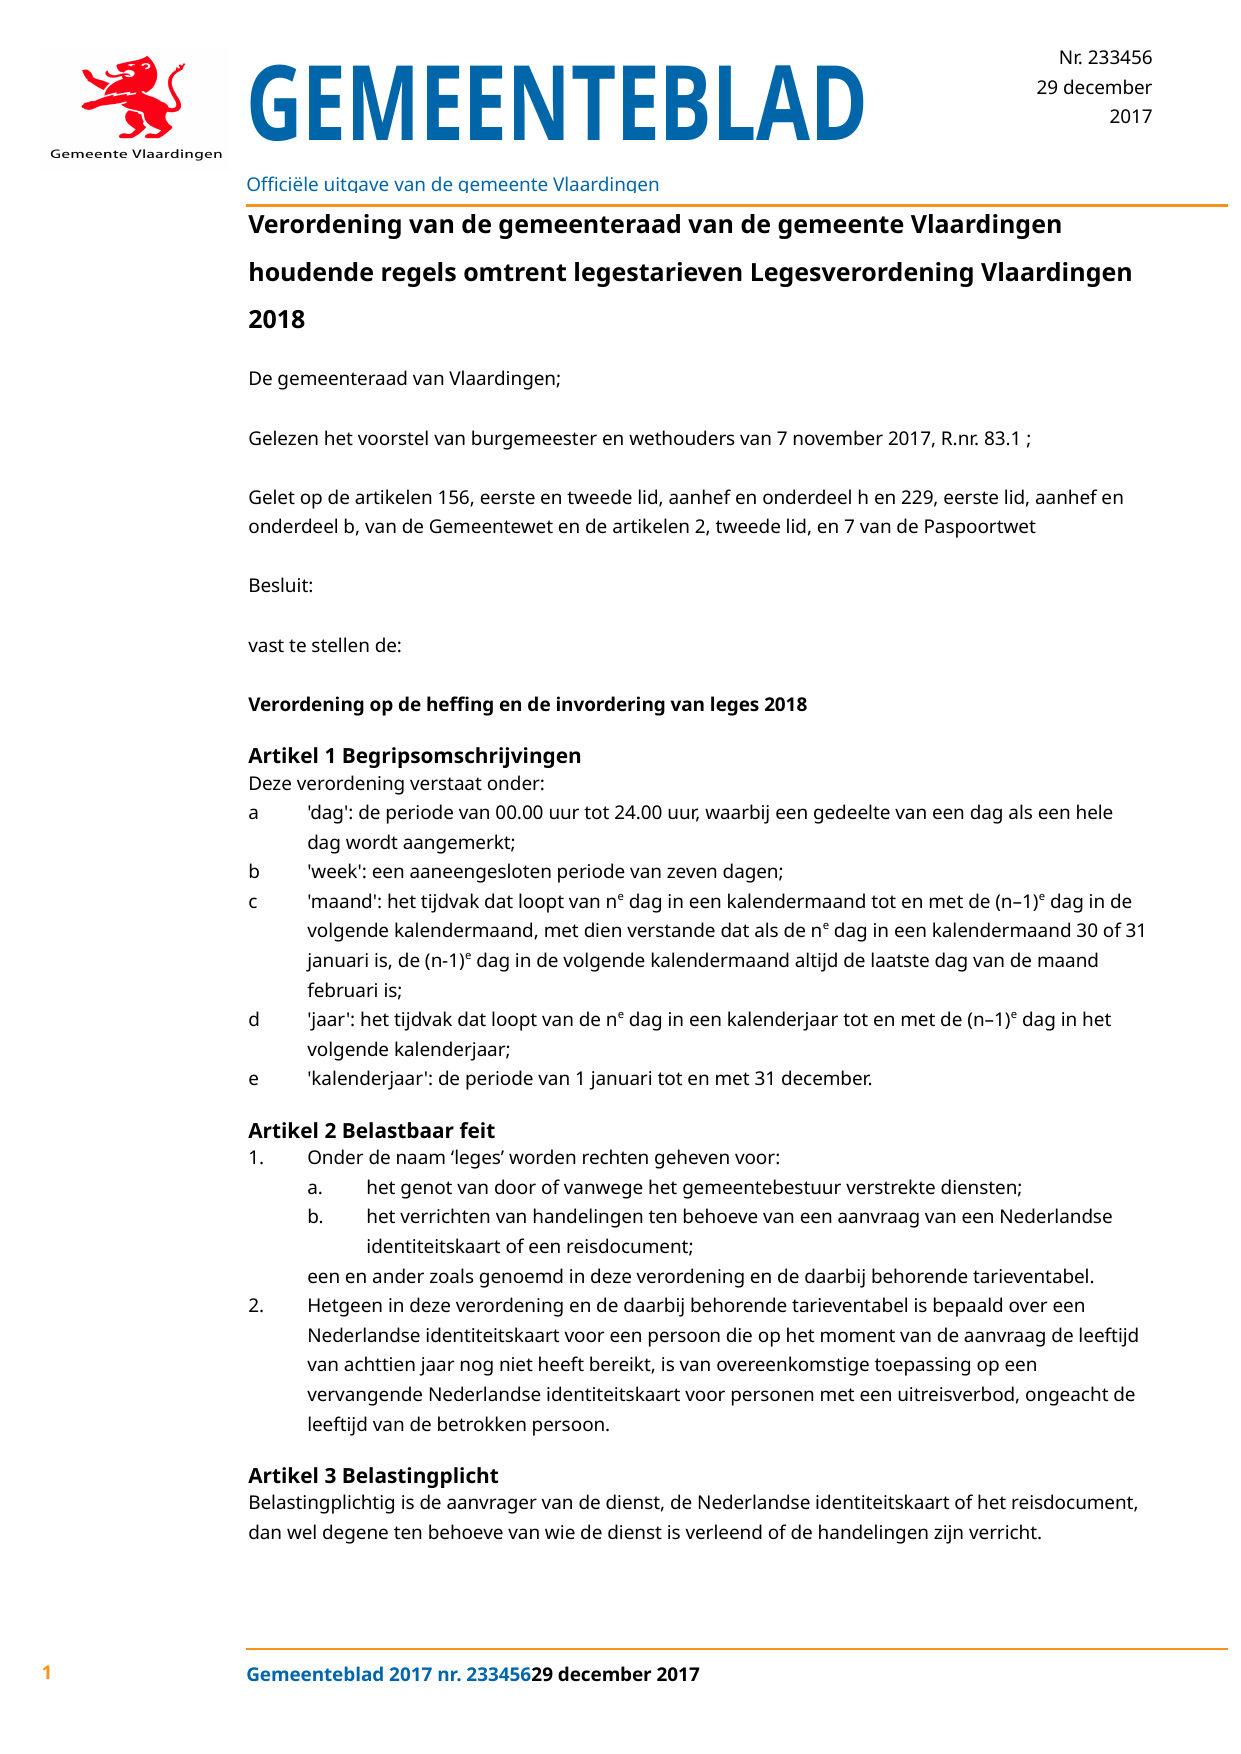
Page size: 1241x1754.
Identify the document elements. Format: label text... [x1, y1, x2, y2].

list 'dag': de periode van 00.00 uur tot 24.00 uur, waarbij een gedeelte van een dag als een hele dag wordt aangemerkt; [248, 799, 1152, 855]
list 'maand': het tijdvak dat loopt van ne dag in een kalendermaand tot en met de (n–1)e dag in de volgende kalendermaand, met dien verstande dat als de ne dag in een kalendermaand 30 of 31 januari is, de (n-1)e dag in de volgende kalendermaand altijd de laatste dag van de maand februari is; [248, 888, 1152, 1003]
text vast te stellen de: [248, 632, 1152, 657]
text Artikel 1 Begripsomschrijvingen [248, 741, 1152, 770]
list 'kalenderjaar': de periode van 1 januari tot en met 31 december. [248, 1066, 1152, 1091]
list 'jaar': het tijdvak dat loopt van de ne dag in een kalenderjaar tot en met de (n–1)e dag in het volgende kalenderjaar; [248, 1006, 1152, 1062]
text Besluit: [248, 573, 1152, 598]
list het genot van door of vanwege het gemeentebestuur verstrekte diensten; [307, 1174, 1152, 1200]
text Verordening van de gemeenteraad van de gemeente Vlaardingen houdende regels omtrent legestarieven Legesverordening Vlaardingen 2018 [248, 207, 1152, 336]
list een en ander zoals genoemd in deze verordening en de daarbij behorende tarieventabel. [248, 1263, 1152, 1288]
list Hetgeen in deze verordening en de daarbij behorende tarieventabel is bepaald over een Nederlandse identiteitskaart voor een persoon die op het moment van de aanvraag de leeftijd van achttien jaar nog niet heeft bereikt, is van overeenkomstige toepassing op een vervangende Nederlandse identiteitskaart voor personen met een uitreisverbod, ongeacht de leeftijd van de betrokken persoon. [248, 1292, 1152, 1436]
text Gelezen het voorstel van burgemeester en wethouders van 7 november 2017, R.nr. 83.1 ; [248, 425, 1152, 450]
list 'week': een aaneengesloten periode van zeven dagen; [248, 858, 1152, 884]
text Deze verordening verstaat onder: [248, 770, 1152, 796]
picture [41, 47, 231, 172]
text Gelet op de artikelen 156, eerste en tweede lid, aanhef en onderdeel h en 229, eerste lid, aanhef en onderdeel b, van de Gemeentewet en de artikelen 2, tweede lid, en 7 van de Paspoortwet [248, 484, 1152, 539]
list Onder de naam ‘leges’ worden rechten geheven voor: [248, 1144, 1152, 1170]
text Artikel 2 Belastbaar feit [248, 1116, 1152, 1144]
text Artikel 3 Belastingplicht [248, 1461, 1152, 1489]
list het verrichten van handelingen ten behoeve van een aanvraag van een Nederlandse identiteitskaart of een reisdocument; [307, 1204, 1152, 1259]
text Verordening op de heffing en de invordering van leges 2018 [248, 691, 1152, 717]
text De gemeenteraad van Vlaardingen; [248, 366, 1152, 391]
text Belastingplichtig is de aanvrager van de dienst, de Nederlandse identiteitskaart of het reisdocument, dan wel degene ten behoeve van wie de dienst is verleend of de handelingen zijn verricht. [248, 1489, 1152, 1545]
